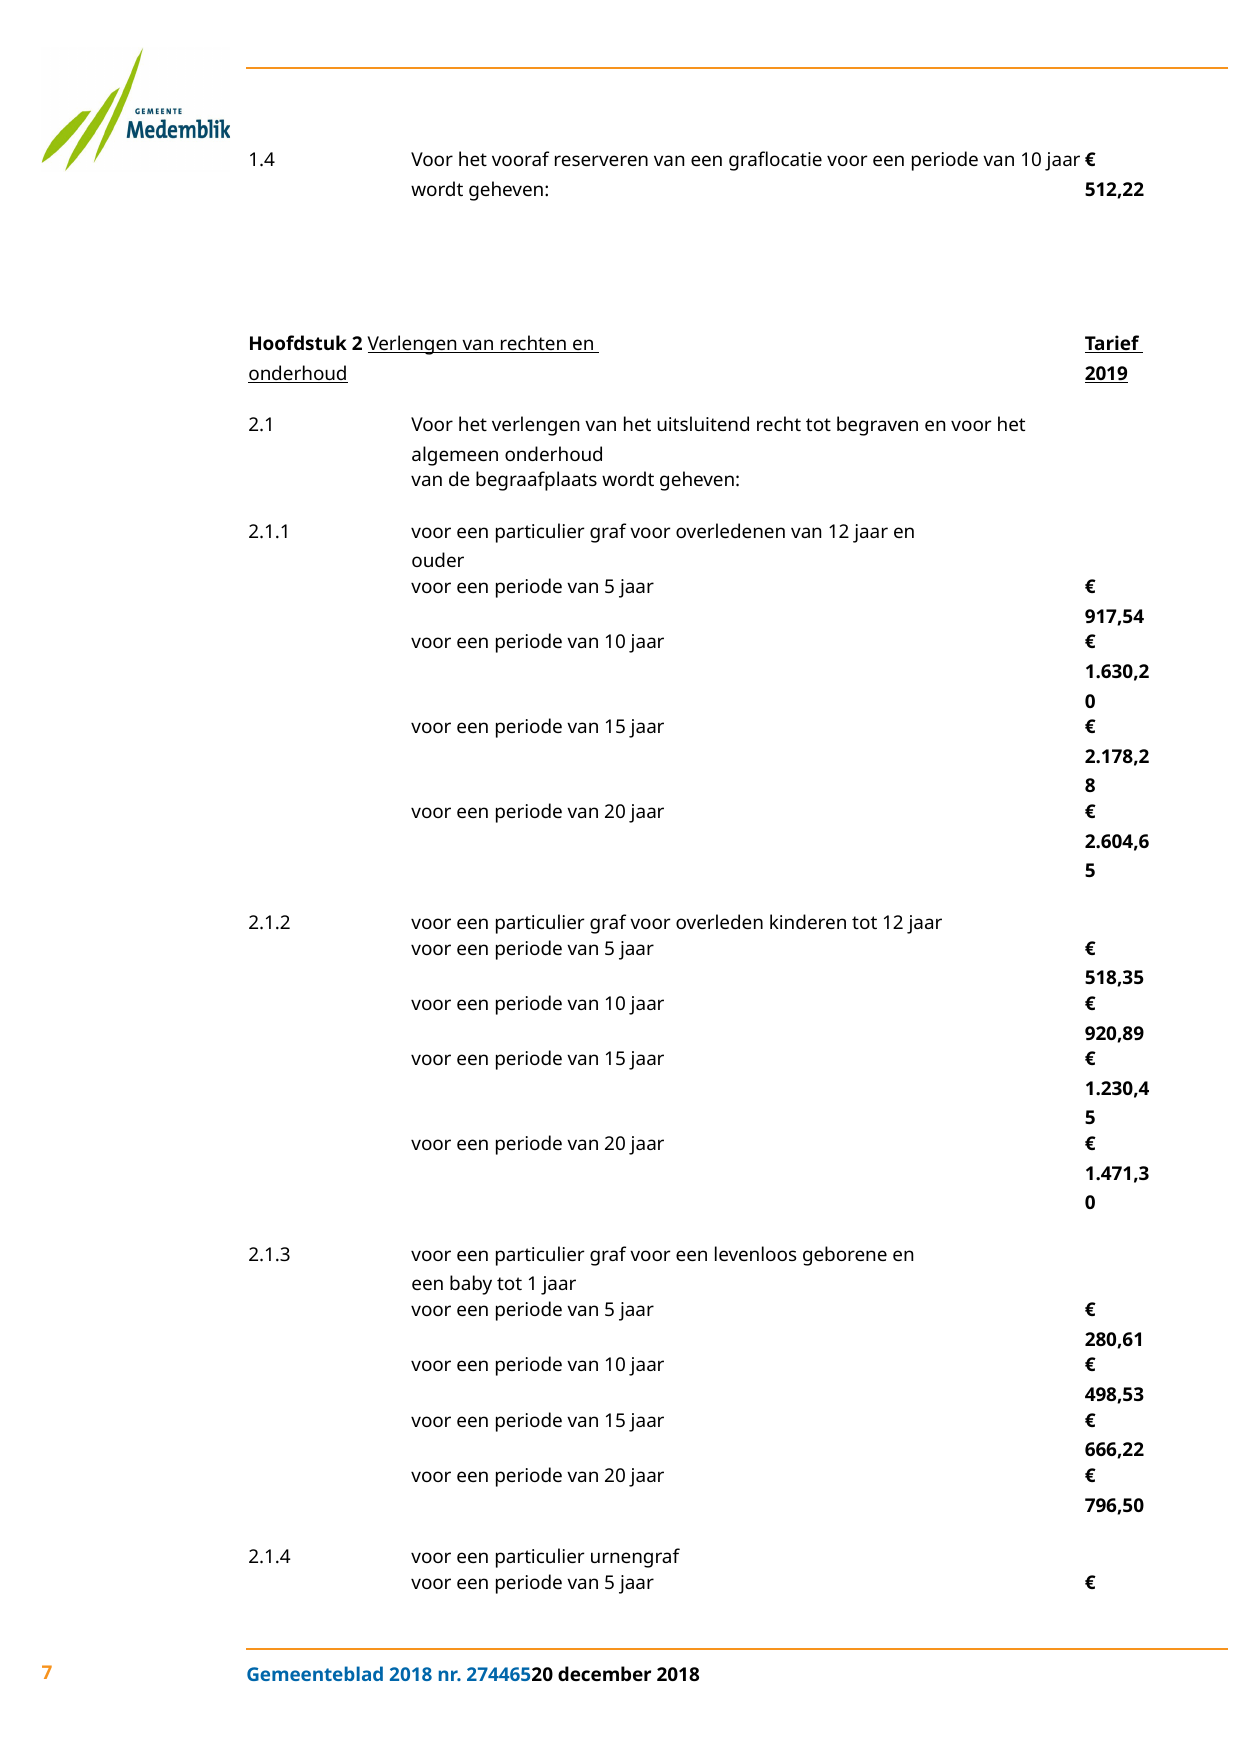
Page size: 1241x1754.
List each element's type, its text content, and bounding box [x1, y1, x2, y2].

table_cell [248, 305, 411, 330]
table_cell [481, 386, 548, 411]
table_cell [948, 227, 1084, 253]
table_cell [749, 386, 881, 411]
table_cell Voor het verlengen van het uitsluitend recht tot begraven en voor het algemeen onderhoud [411, 411, 1084, 467]
table_cell voor een periode van 20 jaar [411, 1462, 1084, 1517]
table_cell [248, 253, 411, 279]
table_cell Voor het vooraf reserveren van een graflocatie voor een periode van 10 jaar wordt geheven: [411, 146, 1084, 202]
table_cell [248, 386, 411, 411]
table_cell [615, 227, 682, 253]
table_cell [615, 95, 682, 121]
table_cell [548, 883, 615, 909]
table_cell [1085, 1543, 1152, 1569]
table_cell [749, 883, 881, 909]
table_cell [749, 1518, 881, 1543]
table_cell [1085, 227, 1152, 253]
table_cell [481, 95, 548, 121]
table_cell [411, 305, 481, 330]
table_cell [411, 202, 481, 227]
picture [41, 47, 231, 172]
table_cell [481, 279, 548, 304]
table_cell [749, 95, 881, 121]
table_cell voor een periode van 5 jaar [411, 935, 1084, 990]
table_cell [749, 305, 881, 330]
table_cell [1085, 492, 1152, 518]
table_cell [682, 95, 749, 121]
table_cell € 280,61 [1085, 1296, 1152, 1352]
table_cell [548, 227, 615, 253]
table_cell [682, 253, 749, 279]
table_cell [948, 279, 1084, 304]
table_cell [411, 95, 481, 121]
table_cell voor een periode van 20 jaar [411, 799, 1084, 883]
table_cell [248, 573, 411, 629]
table_cell € 666,22 [1085, 1407, 1152, 1462]
table_cell [948, 492, 1084, 518]
table_cell [1085, 518, 1152, 573]
table_cell [615, 202, 682, 227]
table_cell [682, 492, 749, 518]
table_cell [948, 121, 1084, 146]
table_cell [1085, 411, 1152, 467]
table_cell € 1.471,30 [1085, 1130, 1152, 1215]
table_cell [948, 1215, 1084, 1241]
table_cell [548, 1518, 615, 1543]
table_cell Hoofdstuk 2 Verlengen van rechten en onderhoud [248, 330, 615, 386]
table_cell [1085, 121, 1152, 146]
table_cell [682, 386, 749, 411]
table_cell [749, 227, 881, 253]
table_cell voor een periode van 10 jaar [411, 1352, 1084, 1407]
table_cell [548, 386, 615, 411]
table_cell [1085, 883, 1152, 909]
table_cell voor een particulier urnengraf [411, 1543, 1084, 1569]
table_cell [948, 1518, 1084, 1543]
table_cell [248, 202, 411, 227]
table_cell [411, 386, 481, 411]
table_cell [1085, 95, 1152, 121]
table_cell [948, 518, 1084, 573]
table_cell [948, 386, 1084, 411]
table_cell [248, 1296, 411, 1352]
table_cell voor een periode van 5 jaar [411, 1569, 1084, 1595]
table_cell voor een particulier graf voor overleden kinderen tot 12 jaar [411, 909, 947, 935]
table_cell € 1.230,45 [1085, 1045, 1152, 1130]
table_cell [749, 202, 881, 227]
table_cell [548, 253, 615, 279]
table_cell voor een periode van 5 jaar [411, 1296, 1084, 1352]
table_cell 2.1.4 [248, 1543, 411, 1569]
table_cell 2.1.2 [248, 909, 411, 935]
table_cell [749, 279, 881, 304]
table_cell [411, 883, 481, 909]
table_cell voor een periode van 10 jaar [411, 629, 1084, 713]
table_cell [248, 1352, 411, 1407]
table_cell [548, 492, 615, 518]
table_cell [749, 330, 881, 386]
table_cell voor een periode van 20 jaar [411, 1130, 1084, 1215]
table_cell [411, 1518, 481, 1543]
table_cell voor een particulier graf voor overledenen van 12 jaar en ouder [411, 518, 947, 573]
table_cell [682, 121, 749, 146]
table_cell [615, 1518, 682, 1543]
table_cell [248, 629, 411, 713]
table_cell [481, 202, 548, 227]
table_cell [481, 1215, 548, 1241]
table_cell 2.1.1 [248, 518, 411, 573]
table_cell voor een periode van 10 jaar [411, 990, 1084, 1045]
table_cell [1085, 386, 1152, 411]
table_cell [248, 1045, 411, 1130]
table_cell [481, 253, 548, 279]
table_cell [948, 909, 1084, 935]
table_cell [548, 202, 615, 227]
table_cell [881, 305, 947, 330]
table_cell [1085, 279, 1152, 304]
table_cell [248, 227, 411, 253]
table_cell [248, 1518, 411, 1543]
table_cell [749, 253, 881, 279]
table_cell [248, 1130, 411, 1215]
table_cell [1085, 305, 1152, 330]
table_cell 2.1.3 [248, 1241, 411, 1296]
table_cell [615, 305, 682, 330]
table_cell [948, 95, 1084, 121]
table_cell € 917,54 [1085, 573, 1152, 629]
table_cell [1085, 1215, 1152, 1241]
table_cell [248, 883, 411, 909]
table_cell [411, 227, 481, 253]
table_cell [881, 883, 947, 909]
table_cell [1085, 1241, 1152, 1296]
table_cell [548, 95, 615, 121]
table_cell [881, 227, 947, 253]
table_cell [1085, 202, 1152, 227]
table_cell [881, 1518, 947, 1543]
table_cell [682, 227, 749, 253]
table_cell [881, 202, 947, 227]
table_cell [248, 935, 411, 990]
table_cell [881, 1215, 947, 1241]
table_cell [411, 253, 481, 279]
table_cell van de begraafplaats wordt geheven: [411, 467, 1084, 492]
table_cell voor een periode van 15 jaar [411, 714, 1084, 798]
table_cell [615, 1215, 682, 1241]
table_cell [1085, 1518, 1152, 1543]
table_cell € 796,50 [1085, 1462, 1152, 1517]
table_cell [881, 386, 947, 411]
table_cell [682, 1518, 749, 1543]
table_cell [481, 883, 548, 909]
table_cell € 2.178,28 [1085, 714, 1152, 798]
table_cell voor een periode van 15 jaar [411, 1045, 1084, 1130]
table_cell [615, 883, 682, 909]
table_cell [615, 253, 682, 279]
table_cell [749, 121, 881, 146]
table_cell [615, 386, 682, 411]
table_cell [481, 492, 548, 518]
table_cell [615, 279, 682, 304]
table_cell [481, 227, 548, 253]
table_cell [548, 1215, 615, 1241]
table_cell [248, 121, 411, 146]
table_cell [248, 714, 411, 798]
table_cell voor een periode van 15 jaar [411, 1407, 1084, 1462]
table_cell [948, 253, 1084, 279]
table_cell [248, 492, 411, 518]
table_cell [248, 990, 411, 1045]
table_cell [615, 330, 682, 386]
table_cell Tarief 2019 [1085, 330, 1152, 386]
table_cell [881, 492, 947, 518]
table_cell [948, 305, 1084, 330]
table_cell [248, 467, 411, 492]
table_cell [411, 121, 615, 146]
table_cell [248, 95, 411, 121]
table_cell [481, 305, 548, 330]
table_cell [481, 1518, 548, 1543]
table_cell [682, 202, 749, 227]
table_cell [881, 121, 947, 146]
table_cell [411, 492, 481, 518]
table_cell [881, 330, 947, 386]
table_cell [248, 1407, 411, 1462]
table_cell [615, 492, 682, 518]
table_cell 2.1 [248, 411, 411, 467]
table_cell [682, 1215, 749, 1241]
table_cell voor een periode van 5 jaar [411, 573, 1084, 629]
table_cell € 512,22 [1085, 146, 1152, 202]
table_cell [749, 492, 881, 518]
table_cell [682, 883, 749, 909]
table_cell [948, 330, 1084, 386]
table_cell [411, 279, 481, 304]
table_cell [248, 1215, 411, 1241]
table_cell [682, 279, 749, 304]
table_cell voor een particulier graf voor een levenloos geborene en een baby tot 1 jaar [411, 1241, 947, 1296]
table_cell [615, 121, 682, 146]
table_cell [248, 799, 411, 883]
table_cell € 498,53 [1085, 1352, 1152, 1407]
table_cell € 1.630,20 [1085, 629, 1152, 713]
table_cell [881, 95, 947, 121]
table_cell € [1085, 1569, 1152, 1595]
table_cell [248, 1462, 411, 1517]
table_cell € 920,89 [1085, 990, 1152, 1045]
table_cell [948, 202, 1084, 227]
table_cell [248, 279, 411, 304]
table_cell [948, 1241, 1084, 1296]
table_cell [548, 279, 615, 304]
table_cell [881, 279, 947, 304]
table_cell [881, 253, 947, 279]
table_cell [1085, 467, 1152, 492]
table_cell [411, 1215, 481, 1241]
table_cell [1085, 909, 1152, 935]
table_cell € 2.604,65 [1085, 799, 1152, 883]
table_cell € 518,35 [1085, 935, 1152, 990]
table_cell [948, 883, 1084, 909]
table_cell [682, 330, 749, 386]
table_cell [248, 1569, 411, 1595]
table_cell [749, 1215, 881, 1241]
table_cell 1.4 [248, 146, 411, 202]
table_cell [1085, 253, 1152, 279]
table_cell [548, 305, 615, 330]
table_cell [682, 305, 749, 330]
